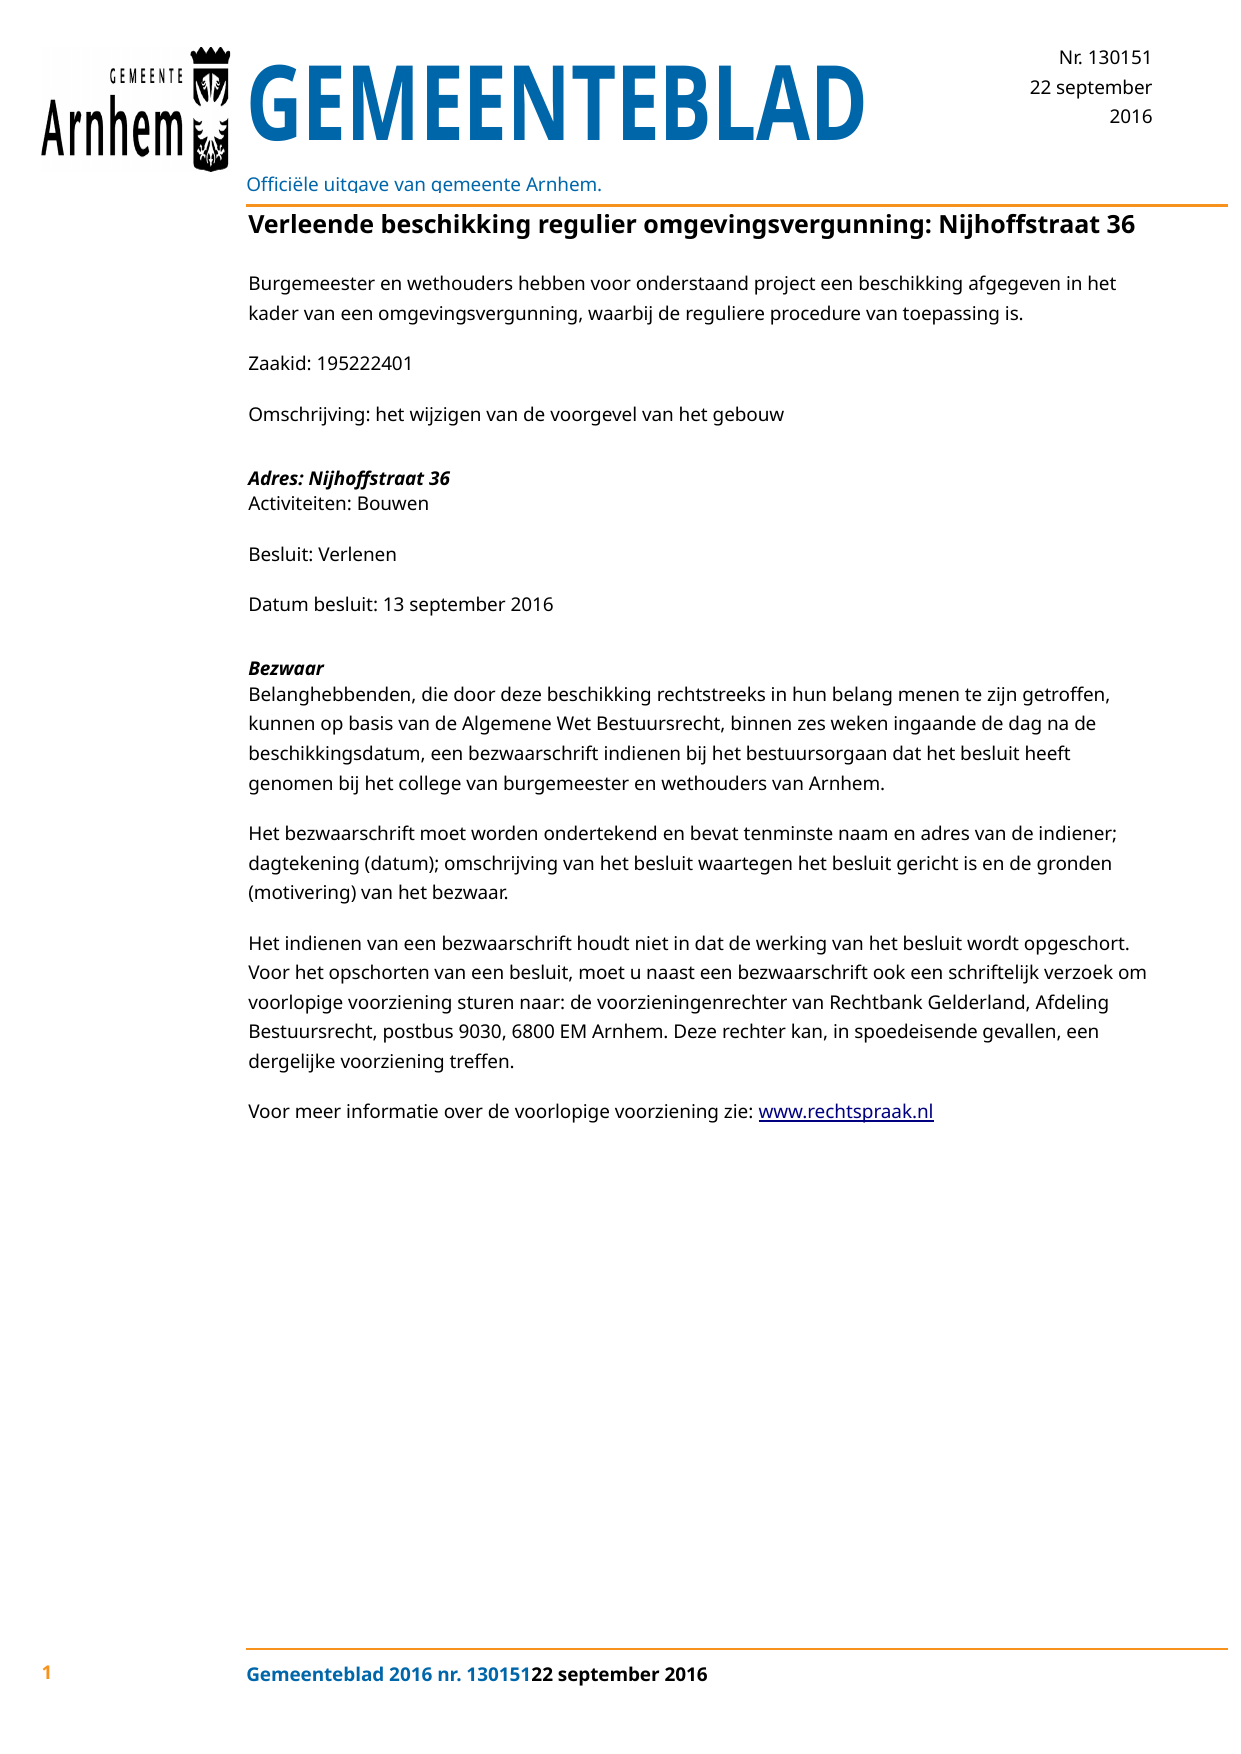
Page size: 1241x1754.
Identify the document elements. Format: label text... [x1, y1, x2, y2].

text Voor meer informatie over de voorlopige voorziening zie: www.rechtspraak.nl [248, 1098, 1152, 1124]
text Het indienen van een bezwaarschrift houdt niet in dat de werking van het besluit wordt opgeschort. Voor het opschorten van een besluit, moet u naast een bezwaarschrift ook een schriftelijk verzoek om voorlopige voorziening sturen naar: de voorzieningenrechter van Rechtbank Gelderland, Afdeling Bestuursrecht, postbus 9030, 6800 EM Arnhem. Deze rechter kan, in spoedeisende gevallen, een dergelijke voorziening treffen. [248, 930, 1152, 1074]
text Activiteiten: Bouwen [248, 490, 1152, 516]
text Omschrijving: het wijzigen van de voorgevel van het gebouw [248, 401, 1152, 426]
text Datum besluit: 13 september 2016 [248, 591, 1152, 617]
text Besluit: Verlenen [248, 541, 1152, 567]
text Bezwaar [248, 655, 1152, 681]
text Adres: Nijhoffstraat 36 [248, 465, 1152, 490]
text Het bezwaarschrift moet worden ondertekend en bevat tenminste naam en adres van de indiener; dagtekening (datum); omschrijving van het besluit waartegen het besluit gericht is en de gronden (motivering) van het bezwaar. [248, 820, 1152, 905]
text Belanghebbenden, die door deze beschikking rechtstreeks in hun belang menen te zijn getroffen, kunnen op basis van de Algemene Wet Bestuursrecht, binnen zes weken ingaande de dag na de beschikkingsdatum, een bezwaarschrift indienen bij het bestuursorgaan dat het besluit heeft genomen bij het college van burgemeester en wethouders van Arnhem. [248, 681, 1152, 795]
text Zaakid: 195222401 [248, 350, 1152, 376]
text Burgemeester en wethouders hebben voor onderstaand project een beschikking afgegeven in het kader van een omgevingsvergunning, waarbij de reguliere procedure van toepassing is. [248, 270, 1152, 326]
text Verleende beschikking regulier omgevingsvergunning: Nijhoffstraat 36 [248, 207, 1152, 241]
picture [41, 47, 231, 172]
